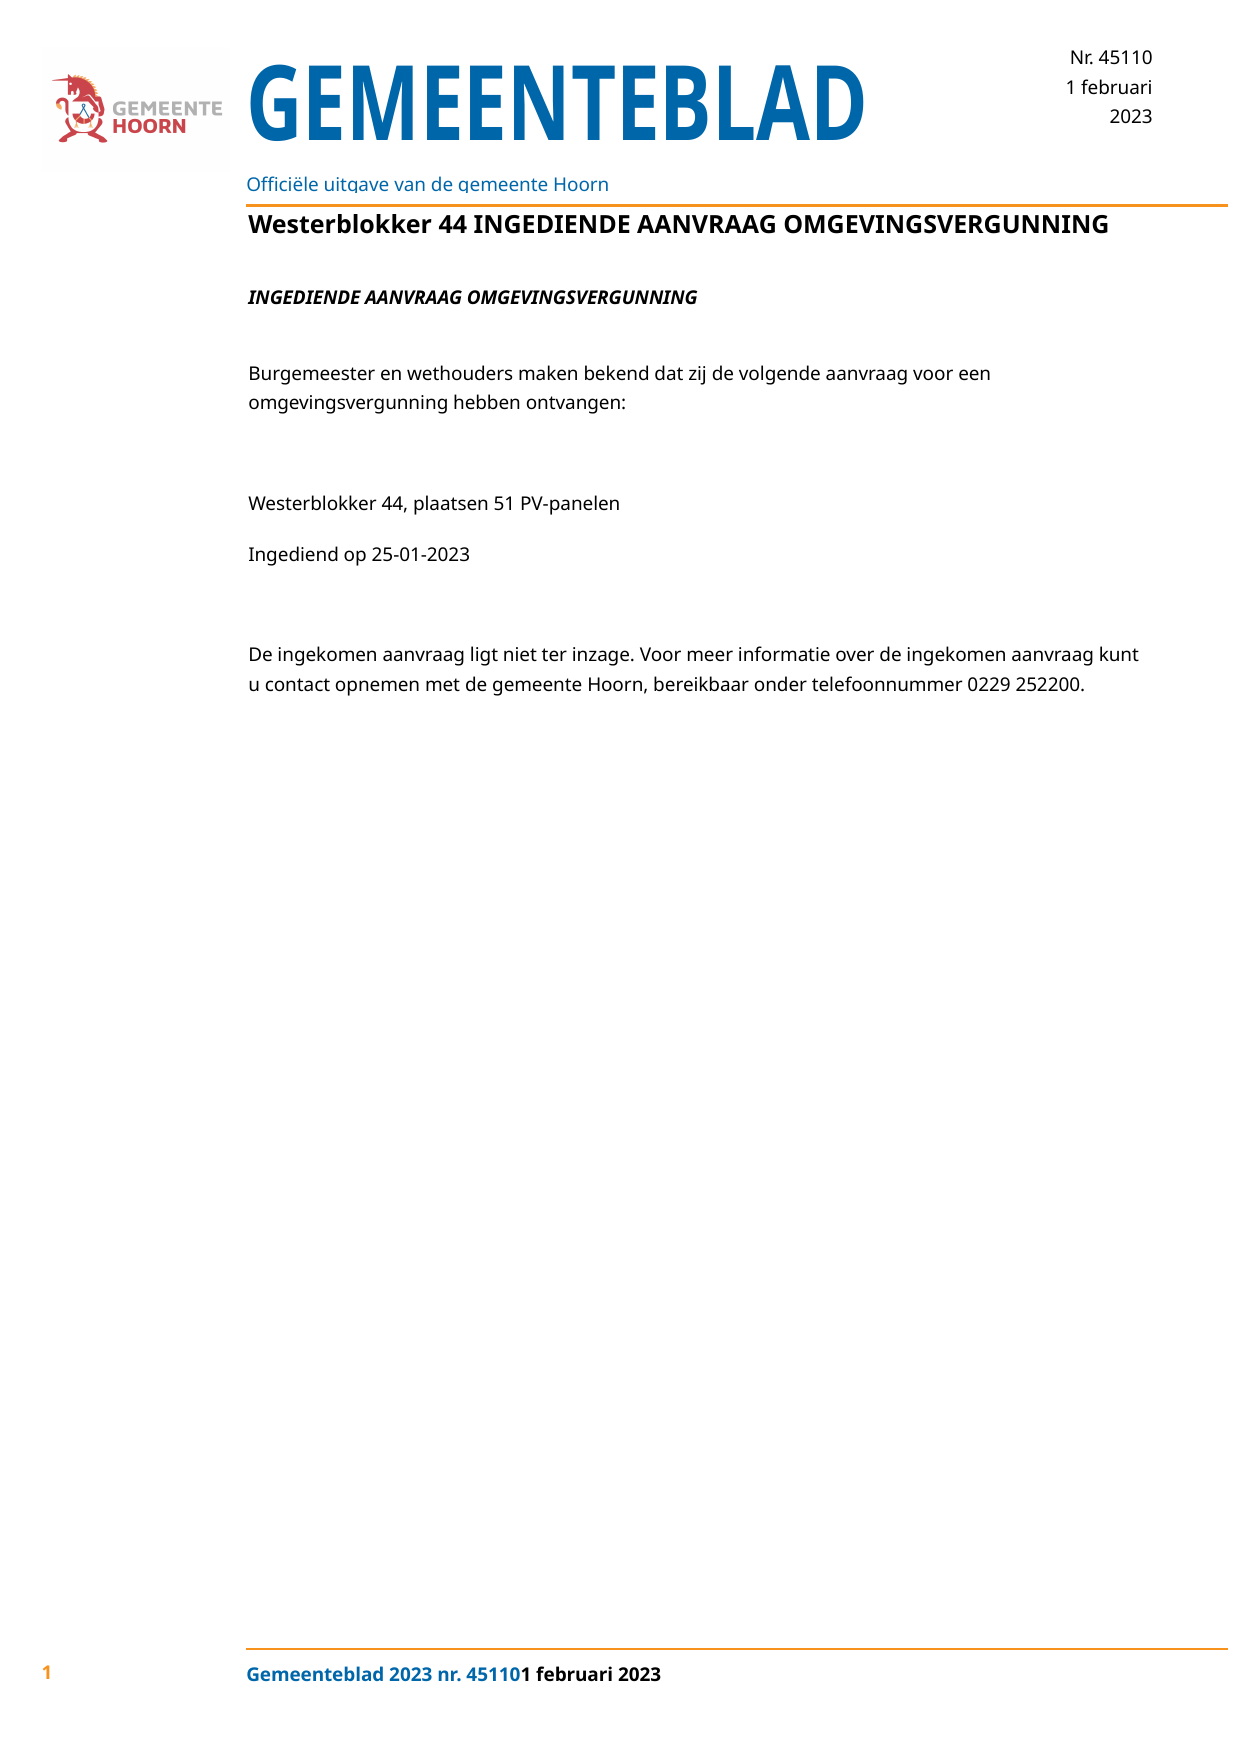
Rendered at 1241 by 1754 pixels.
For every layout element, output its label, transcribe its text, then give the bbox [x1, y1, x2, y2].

text INGEDIENDE AANVRAAG OMGEVINGSVERGUNNING [248, 284, 1152, 309]
text Burgemeester en wethouders maken bekend dat zij de volgende aanvraag voor een omgevingsvergunning hebben ontvangen: [248, 360, 1152, 415]
text Westerblokker 44, plaatsen 51 PV-panelen [248, 490, 1152, 516]
picture [41, 47, 231, 172]
text Ingediend op 25-01-2023 [248, 541, 1152, 567]
text De ingekomen aanvraag ligt niet ter inzage. Voor meer informatie over de ingekomen aanvraag kunt u contact opnemen met de gemeente Hoorn, bereikbaar onder telefoonnummer 0229 252200. [248, 642, 1152, 697]
text Westerblokker 44 INGEDIENDE AANVRAAG OMGEVINGSVERGUNNING [248, 207, 1152, 241]
